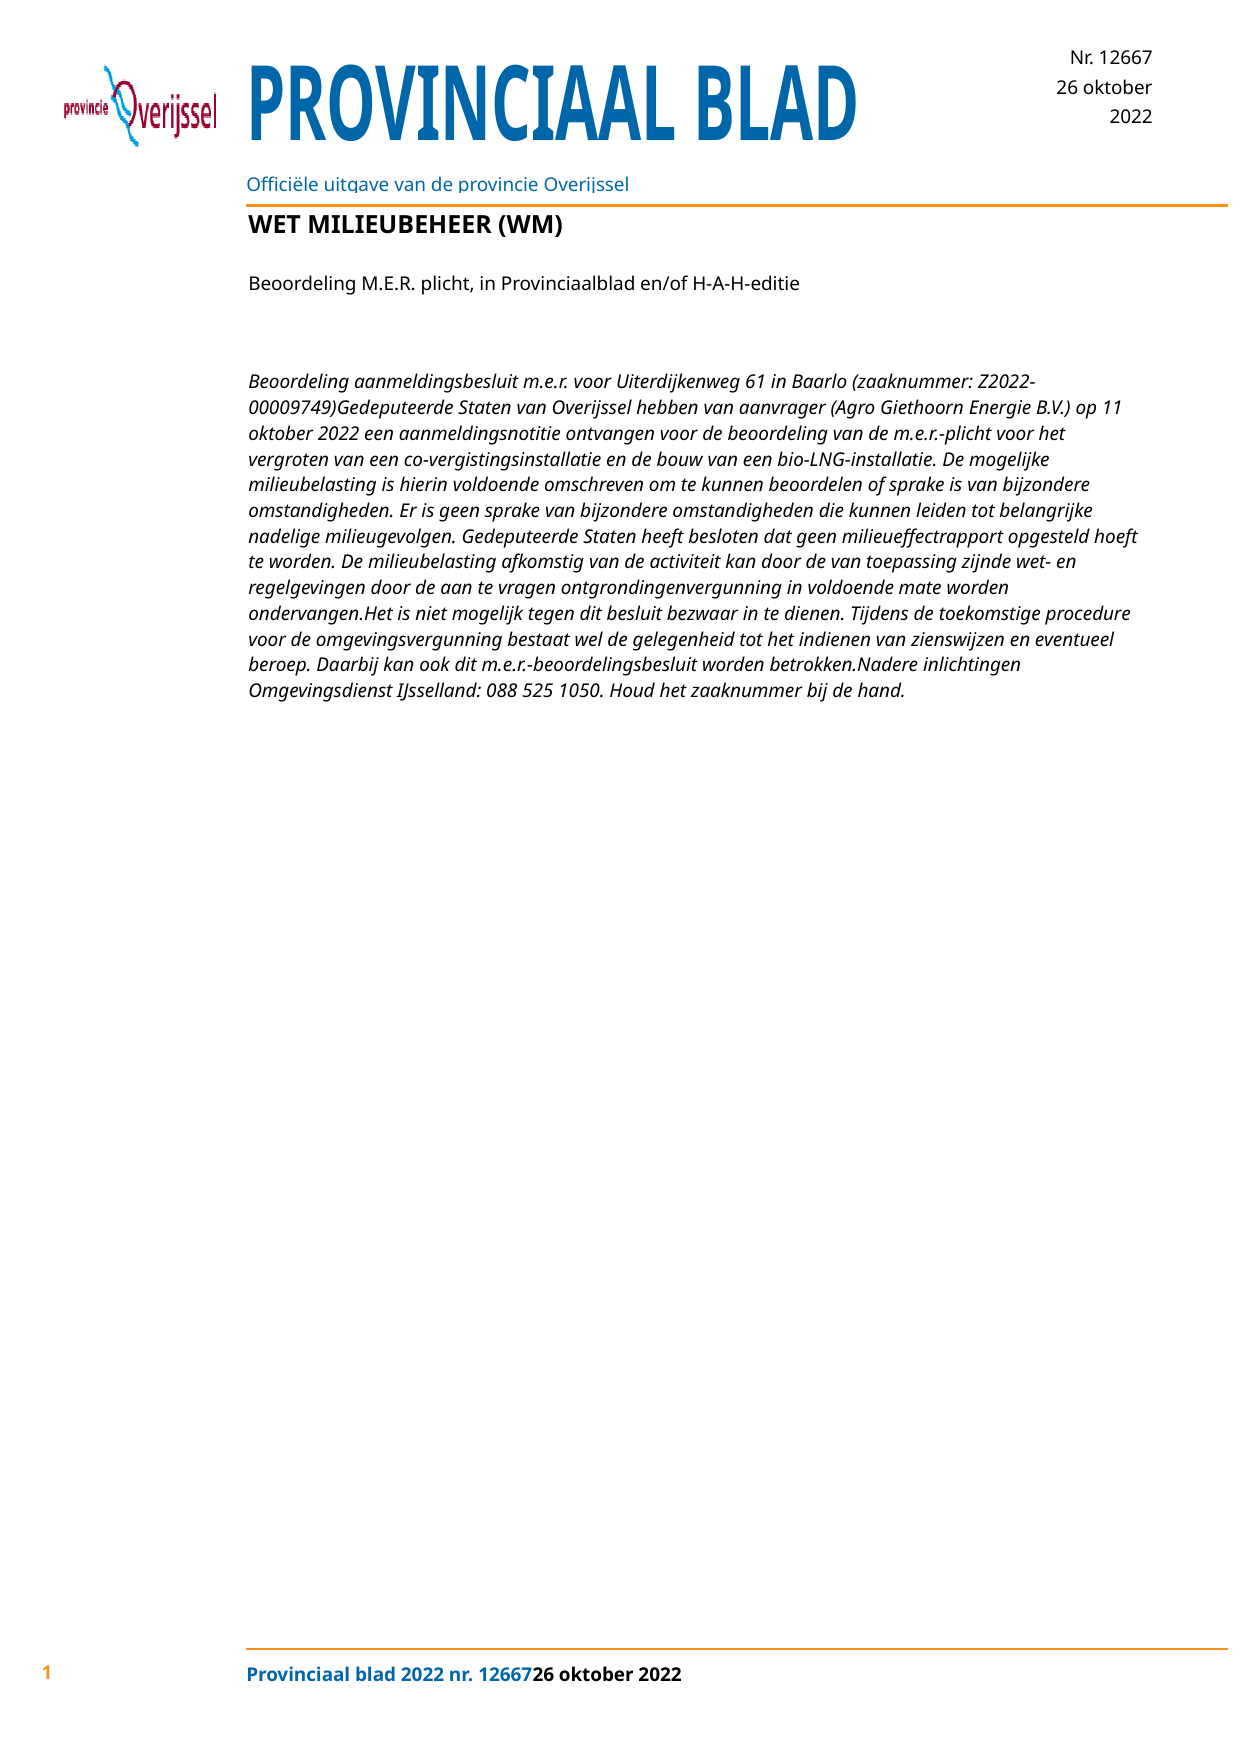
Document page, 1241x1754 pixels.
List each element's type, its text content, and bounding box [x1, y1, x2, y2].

picture [41, 47, 231, 172]
text WET MILIEUBEHEER (WM) [248, 207, 1152, 241]
text Beoordeling M.E.R. plicht, in Provinciaalblad en/of H-A-H-editie [248, 270, 1152, 296]
text Beoordeling aanmeldingsbesluit m.e.r. voor Uiterdijkenweg 61 in Baarlo (zaaknummer: Z2022-00009749)Gedeputeerde Staten van Overijssel hebben van aanvrager (Agro Giethoorn Energie B.V.) op 11 oktober 2022 een aanmeldingsnotitie ontvangen voor de beoordeling van de m.e.r.-plicht voor het vergroten van een co-vergistingsinstallatie en de bouw van een bio-LNG-installatie. De mogelijke milieubelasting is hierin voldoende omschreven om te kunnen beoordelen of sprake is van bijzondere omstandigheden. Er is geen sprake van bijzondere omstandigheden die kunnen leiden tot belangrijke nadelige milieugevolgen. Gedeputeerde Staten heeft besloten dat geen milieueffectrapport opgesteld hoeft te worden. De milieubelasting afkomstig van de activiteit kan door de van toepassing zijnde wet- en regelgevingen door de aan te vragen ontgrondingenvergunning in voldoende mate worden ondervangen.Het is niet mogelijk tegen dit besluit bezwaar in te dienen. Tijdens de toekomstige procedure voor de omgevingsvergunning bestaat wel de gelegenheid tot het indienen van zienswijzen en eventueel beroep. Daarbij kan ook dit m.e.r.-beoordelingsbesluit worden betrokken.Nadere inlichtingen Omgevingsdienst IJsselland: 088 525 1050. Houd het zaaknummer bij de hand. [248, 368, 1152, 703]
